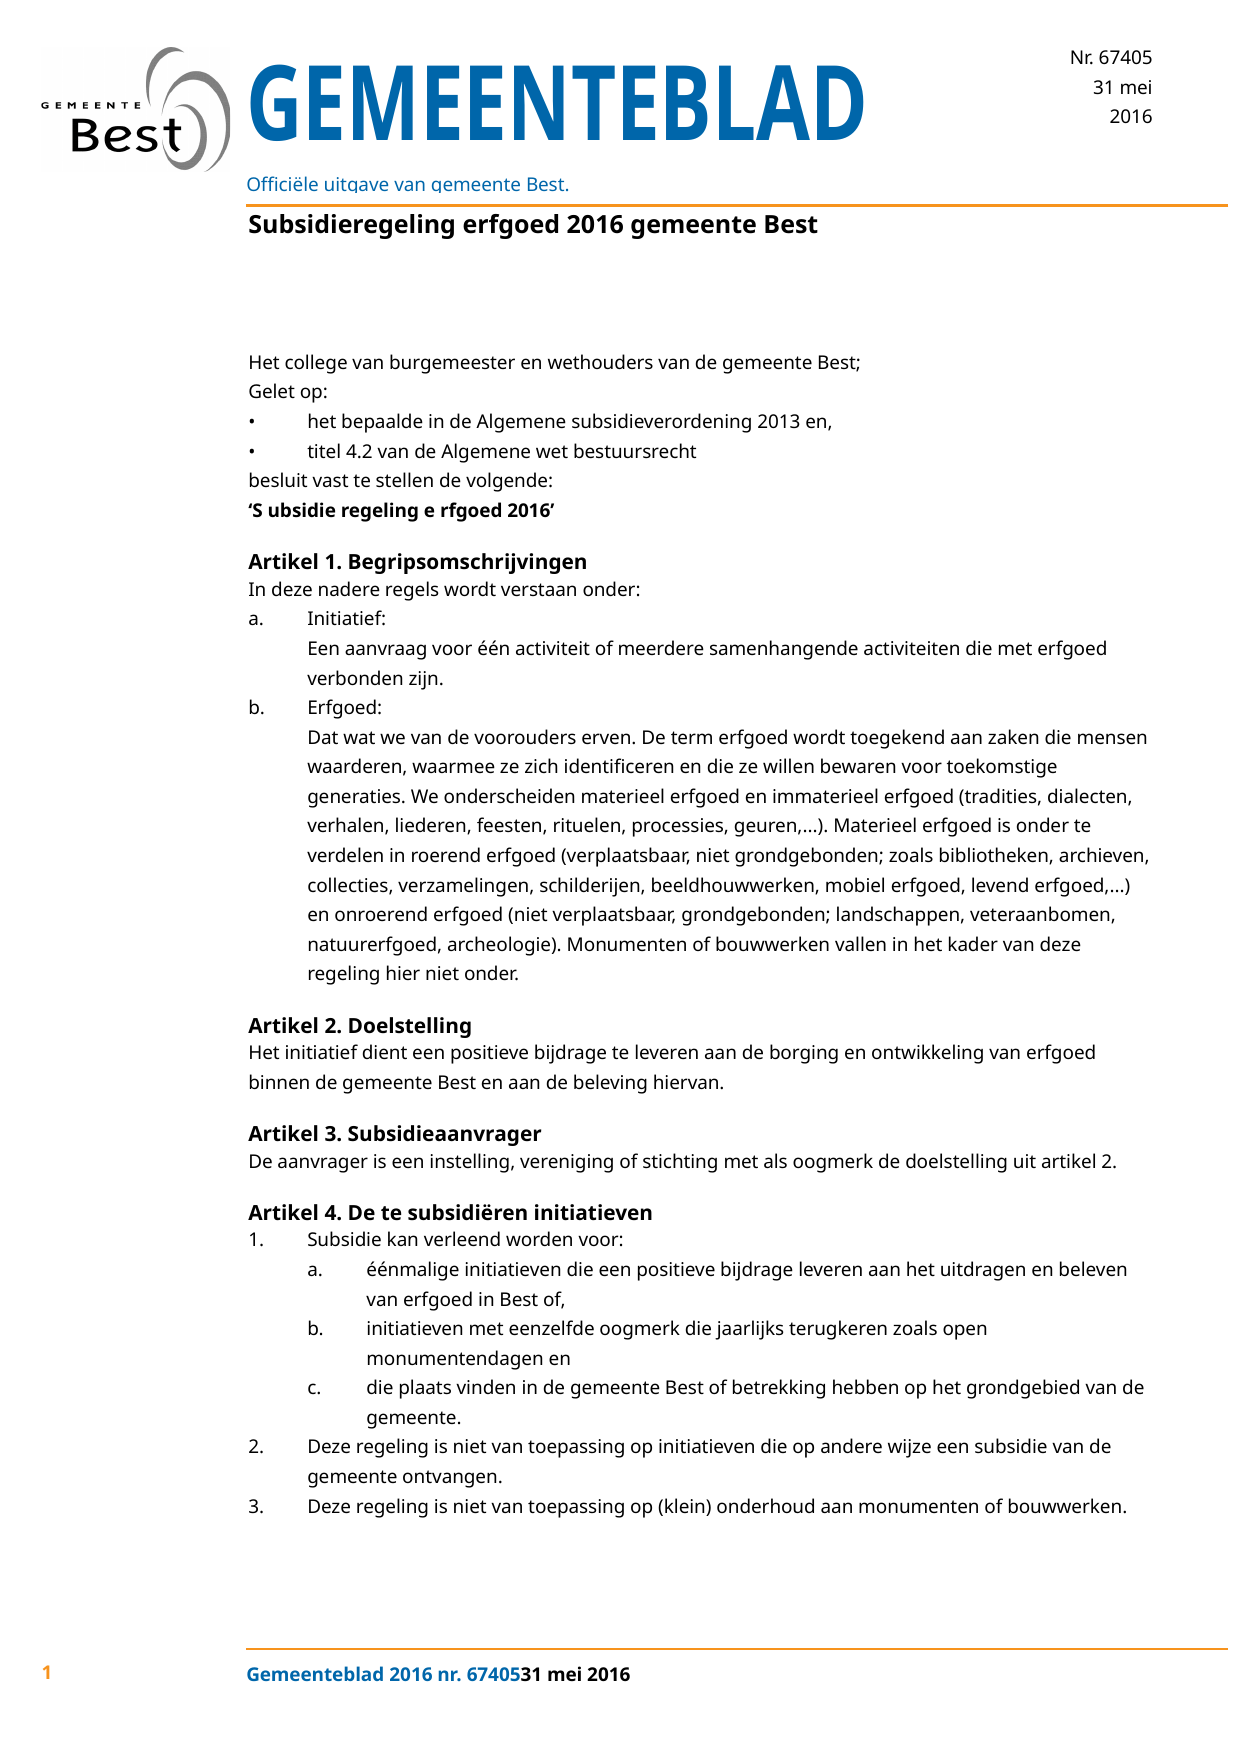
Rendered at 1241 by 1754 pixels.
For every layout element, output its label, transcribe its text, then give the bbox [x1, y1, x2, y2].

text besluit vast te stellen de volgende: [248, 467, 1152, 493]
list éénmalige initiatieven die een positieve bijdrage leveren aan het uitdragen en beleven van erfgoed in Best of, [307, 1256, 1152, 1312]
picture [41, 47, 231, 172]
list Subsidie kan verleend worden voor: [248, 1227, 1152, 1252]
list Deze regeling is niet van toepassing op (klein) onderhoud aan monumenten of bouwwerken. [248, 1493, 1152, 1519]
list die plaats vinden in de gemeente Best of betrekking hebben op het grondgebied van de gemeente. [307, 1374, 1152, 1430]
text Het initiatief dient een positieve bijdrage te leveren aan de borging en ontwikkeling van erfgoed binnen de gemeente Best en aan de beleving hiervan. [248, 1039, 1152, 1095]
list Dat wat we van de voorouders erven. De term erfgoed wordt toegekend aan zaken die mensen waarderen, waarmee ze zich identificeren en die ze willen bewaren voor toekomstige generaties. We onderscheiden materieel erfgoed en immaterieel erfgoed (tradities, dialecten, verhalen, liederen, feesten, rituelen, processies, geuren,...). Materieel erfgoed is onder te verdelen in roerend erfgoed (verplaatsbaar, niet grondgebonden; zoals bibliotheken, archieven, collecties, verzamelingen, schilderijen, beeldhouwwerken, mobiel erfgoed, levend erfgoed,...) en onroerend erfgoed (niet verplaatsbaar, grondgebonden; landschappen, veteraanbomen, natuurerfgoed, archeologie). Monumenten of bouwwerken vallen in het kader van deze regeling hier niet onder. [248, 724, 1152, 986]
list titel 4.2 van de Algemene wet bestuursrecht [248, 438, 1152, 464]
text Artikel 4. De te subsidiëren initiatieven [248, 1198, 1152, 1227]
text Subsidieregeling erfgoed 2016 gemeente Best [248, 207, 1152, 241]
text ‘S ubsidie regeling e rfgoed 2016’ [248, 497, 1152, 523]
text Artikel 3. Subsidieaanvrager [248, 1119, 1152, 1148]
text In deze nadere regels wordt verstaan onder: [248, 576, 1152, 602]
text Artikel 1. Begripsomschrijvingen [248, 547, 1152, 576]
text Artikel 2. Doelstelling [248, 1011, 1152, 1039]
list Erfgoed: [248, 694, 1152, 720]
list het bepaalde in de Algemene subsidieverordening 2013 en, [248, 408, 1152, 434]
text Het college van burgemeester en wethouders van de gemeente Best; [248, 349, 1152, 375]
text Gelet op: [248, 379, 1152, 404]
list Initiatief: [248, 606, 1152, 631]
list Deze regeling is niet van toepassing op initiatieven die op andere wijze een subsidie van de gemeente ontvangen. [248, 1434, 1152, 1489]
text De aanvrager is een instelling, vereniging of stichting met als oogmerk de doelstelling uit artikel 2. [248, 1148, 1152, 1173]
list Een aanvraag voor één activiteit of meerdere samenhangende activiteiten die met erfgoed verbonden zijn. [248, 635, 1152, 690]
list initiatieven met eenzelfde oogmerk die jaarlijks terugkeren zoals open monumentendagen en [307, 1315, 1152, 1371]
